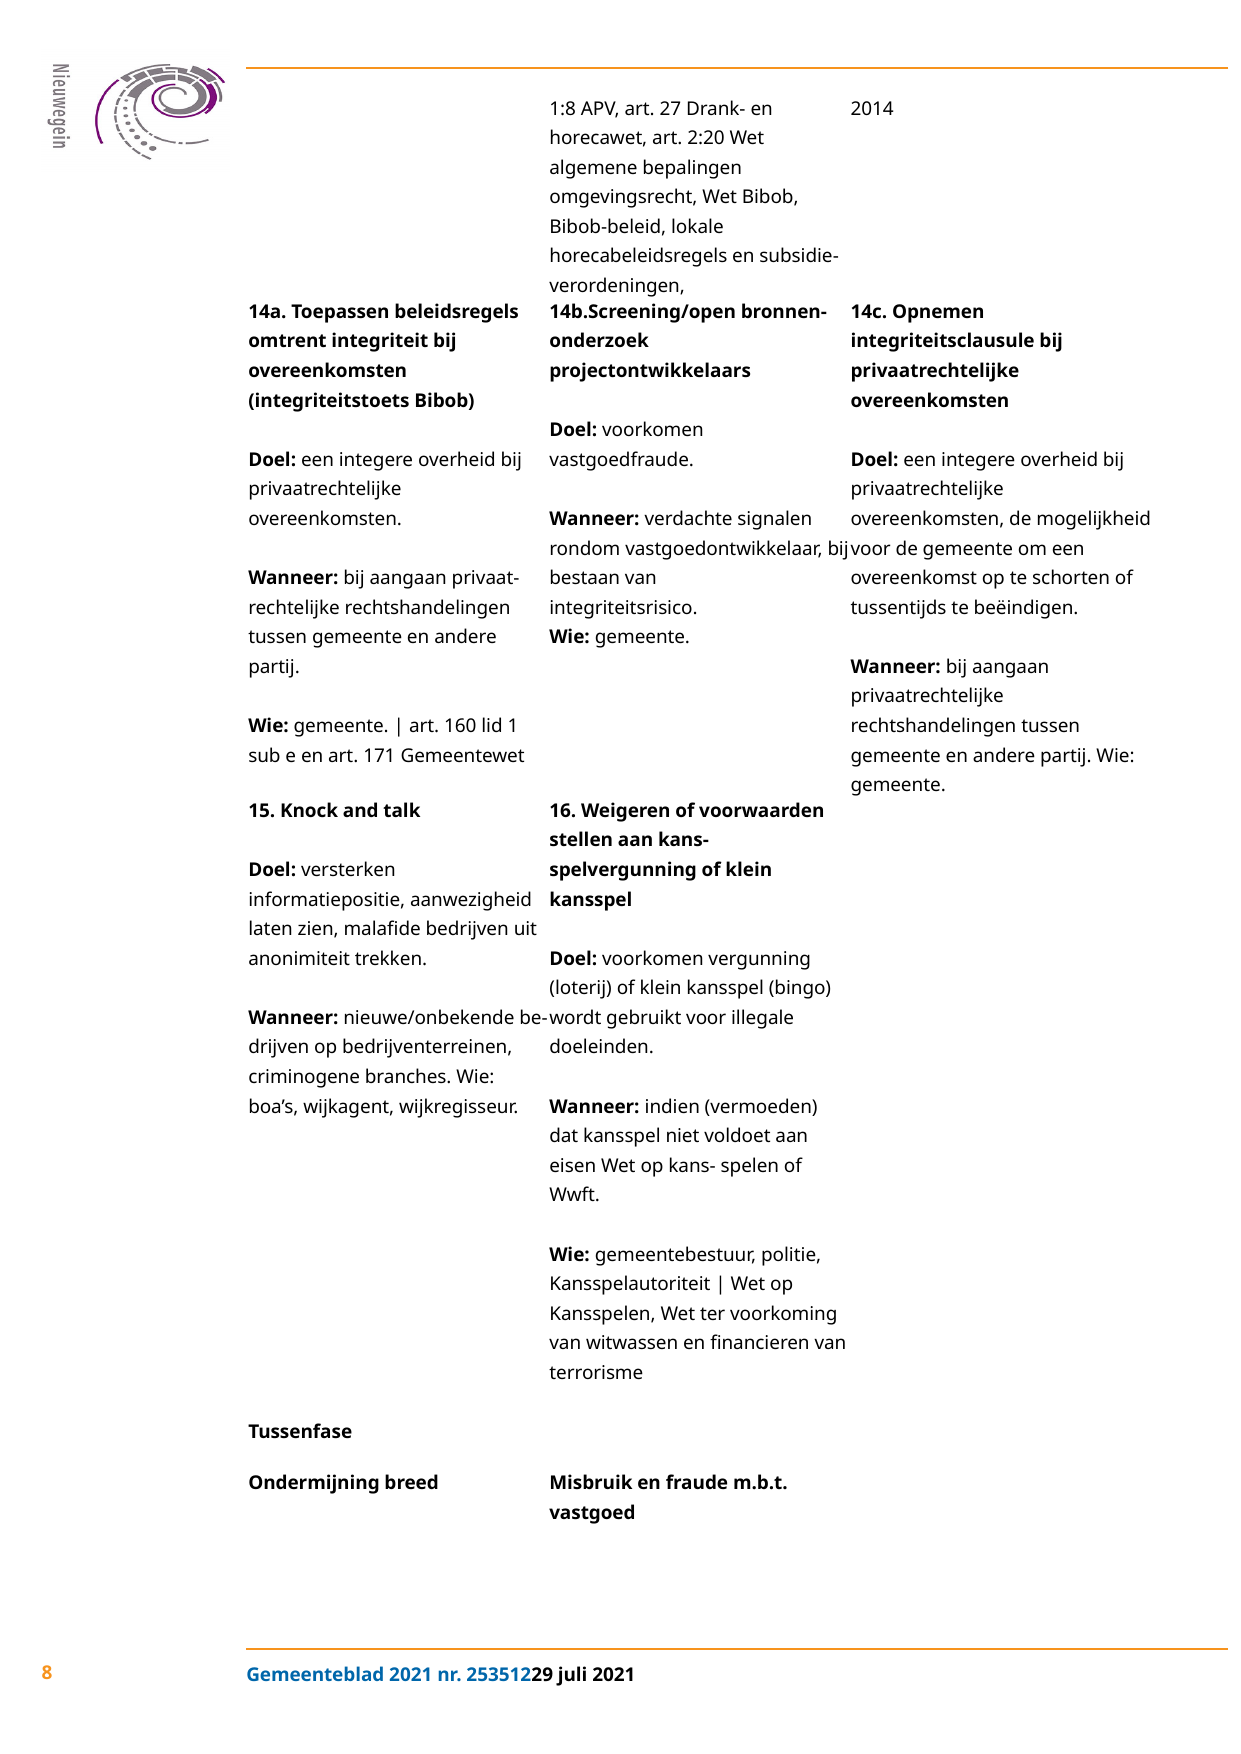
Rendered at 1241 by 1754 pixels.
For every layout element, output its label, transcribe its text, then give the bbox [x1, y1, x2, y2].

table_cell [850, 797, 1152, 1385]
picture [41, 47, 231, 172]
table_cell [248, 95, 549, 298]
table_cell 2014 [850, 95, 1152, 298]
table_header Tussenfase [248, 1418, 1152, 1443]
table_cell 14c. Opnemen integriteitsclausule bij privaatrechtelijke overeenkomsten Doel: een integere overheid bij privaatrechtelijke overeenkomsten, de mogelijkheid voor de gemeente om een overeenkomst op te schorten of tussentijds te beëindigen. Wanneer: bij aangaan privaatrechtelijke rechtshandelingen tussen gemeente en andere partij. Wie: gemeente. [850, 298, 1152, 797]
table_cell [248, 1444, 1152, 1469]
table_cell Misbruik en fraude m.b.t. vastgoed [549, 1469, 850, 1524]
table_cell 16. Weigeren of voorwaarden stellen aan kans- spelvergunning of klein kansspel Doel: voorkomen vergunning (loterij) of klein kansspel (bingo) wordt gebruikt voor illegale doeleinden. Wanneer: indien (vermoeden) dat kansspel niet voldoet aan eisen Wet op kans- spelen of Wwft. Wie: gemeentebestuur, politie, Kansspelautoriteit | Wet op Kansspelen, Wet ter voorkoming van witwassen en financieren van terrorisme [549, 797, 850, 1385]
table_cell [850, 1469, 1152, 1524]
table_cell 1:8 APV, art. 27 Drank- en horecawet, art. 2:20 Wet algemene bepalingen omgevingsrecht, Wet Bibob, Bibob-beleid, lokale horecabeleidsregels en subsidie-verordeningen, [549, 95, 850, 298]
table_cell 14b.Screening/open bronnen- onderzoek projectontwikkelaars Doel: voorkomen vastgoedfraude. Wanneer: verdachte signalen rondom vastgoedontwikkelaar, bij bestaan van integriteitsrisico. Wie: gemeente. [549, 298, 850, 797]
table_cell 15. Knock and talk Doel: versterken informatiepositie, aanwezigheid laten zien, malafide bedrijven uit anonimiteit trekken. Wanneer: nieuwe/onbekende be- drijven op bedrijventerreinen, criminogene branches. Wie: boa’s, wijkagent, wijkregisseur. [248, 797, 549, 1385]
table_cell Ondermijning breed [248, 1469, 549, 1524]
table_cell 14a. Toepassen beleidsregels omtrent integriteit bij overeenkomsten (integriteitstoets Bibob) Doel: een integere overheid bij privaatrechtelijke overeenkomsten. Wanneer: bij aangaan privaat- rechtelijke rechtshandelingen tussen gemeente en andere partij. Wie: gemeente. | art. 160 lid 1 sub e en art. 171 Gemeentewet [248, 298, 549, 797]
